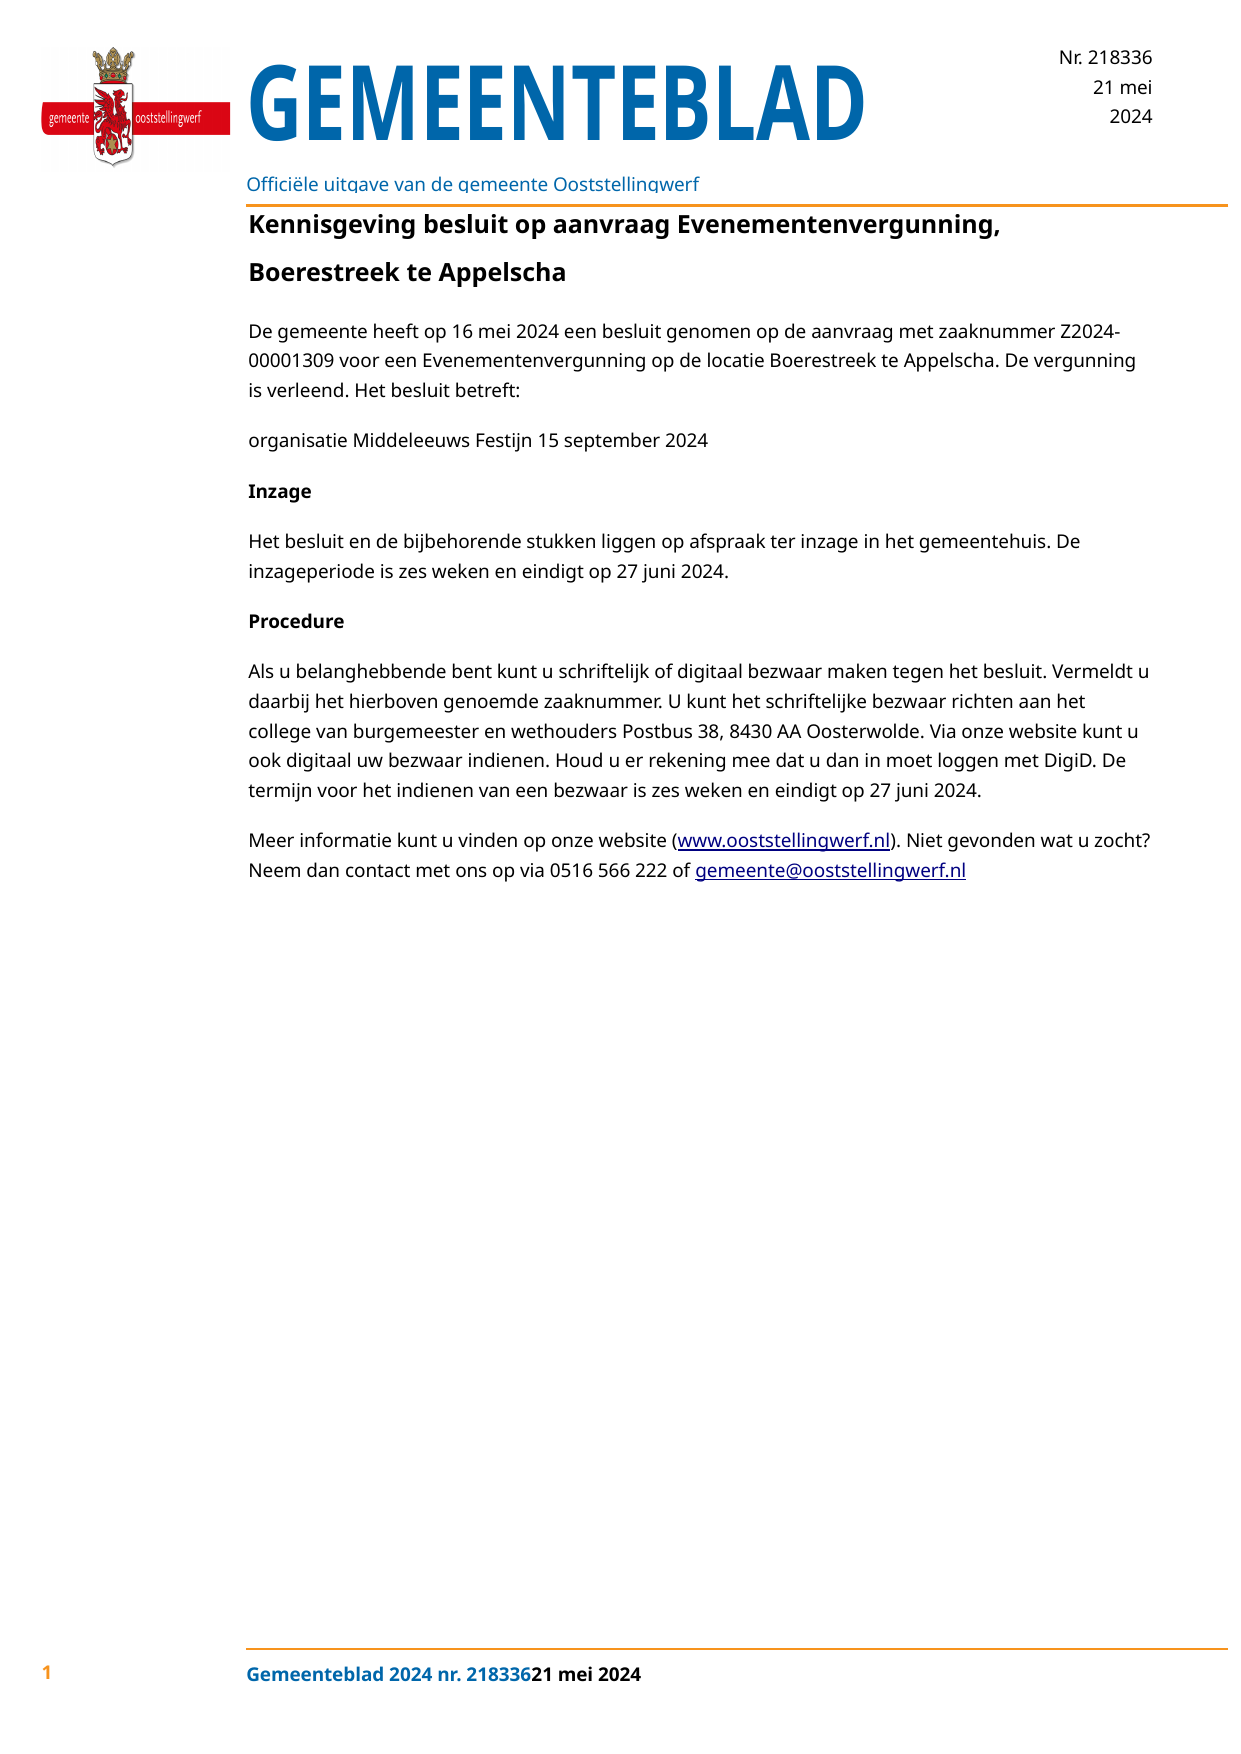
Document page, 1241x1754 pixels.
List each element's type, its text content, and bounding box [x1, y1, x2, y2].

text Kennisgeving besluit op aanvraag Evenementenvergunning, Boerestreek te Appelscha [248, 207, 1152, 288]
text Procedure [248, 608, 1152, 634]
text De gemeente heeft op 16 mei 2024 een besluit genomen op de aanvraag met zaaknummer Z2024-00001309 voor een Evenementenvergunning op de locatie Boerestreek te Appelscha. De vergunning is verleend. Het besluit betreft: [248, 318, 1152, 403]
text organisatie Middeleeuws Festijn 15 september 2024 [248, 427, 1152, 453]
text Inzage [248, 478, 1152, 504]
text Meer informatie kunt u vinden op onze website (www.ooststellingwerf.nl). Niet gevonden wat u zocht? Neem dan contact met ons op via 0516 566 222 of gemeente@ooststellingwerf.nl [248, 827, 1152, 883]
picture [41, 47, 231, 172]
text Het besluit en de bijbehorende stukken liggen op afspraak ter inzage in het gemeentehuis. De inzageperiode is zes weken en eindigt op 27 juni 2024. [248, 528, 1152, 584]
text Als u belanghebbende bent kunt u schriftelijk of digitaal bezwaar maken tegen het besluit. Vermeldt u daarbij het hierboven genoemde zaaknummer. U kunt het schriftelijke bezwaar richten aan het college van burgemeester en wethouders Postbus 38, 8430 AA Oosterwolde. Via onze website kunt u ook digitaal uw bezwaar indienen. Houd u er rekening mee dat u dan in moet loggen met DigiD. De termijn voor het indienen van een bezwaar is zes weken en eindigt op 27 juni 2024. [248, 659, 1152, 803]
